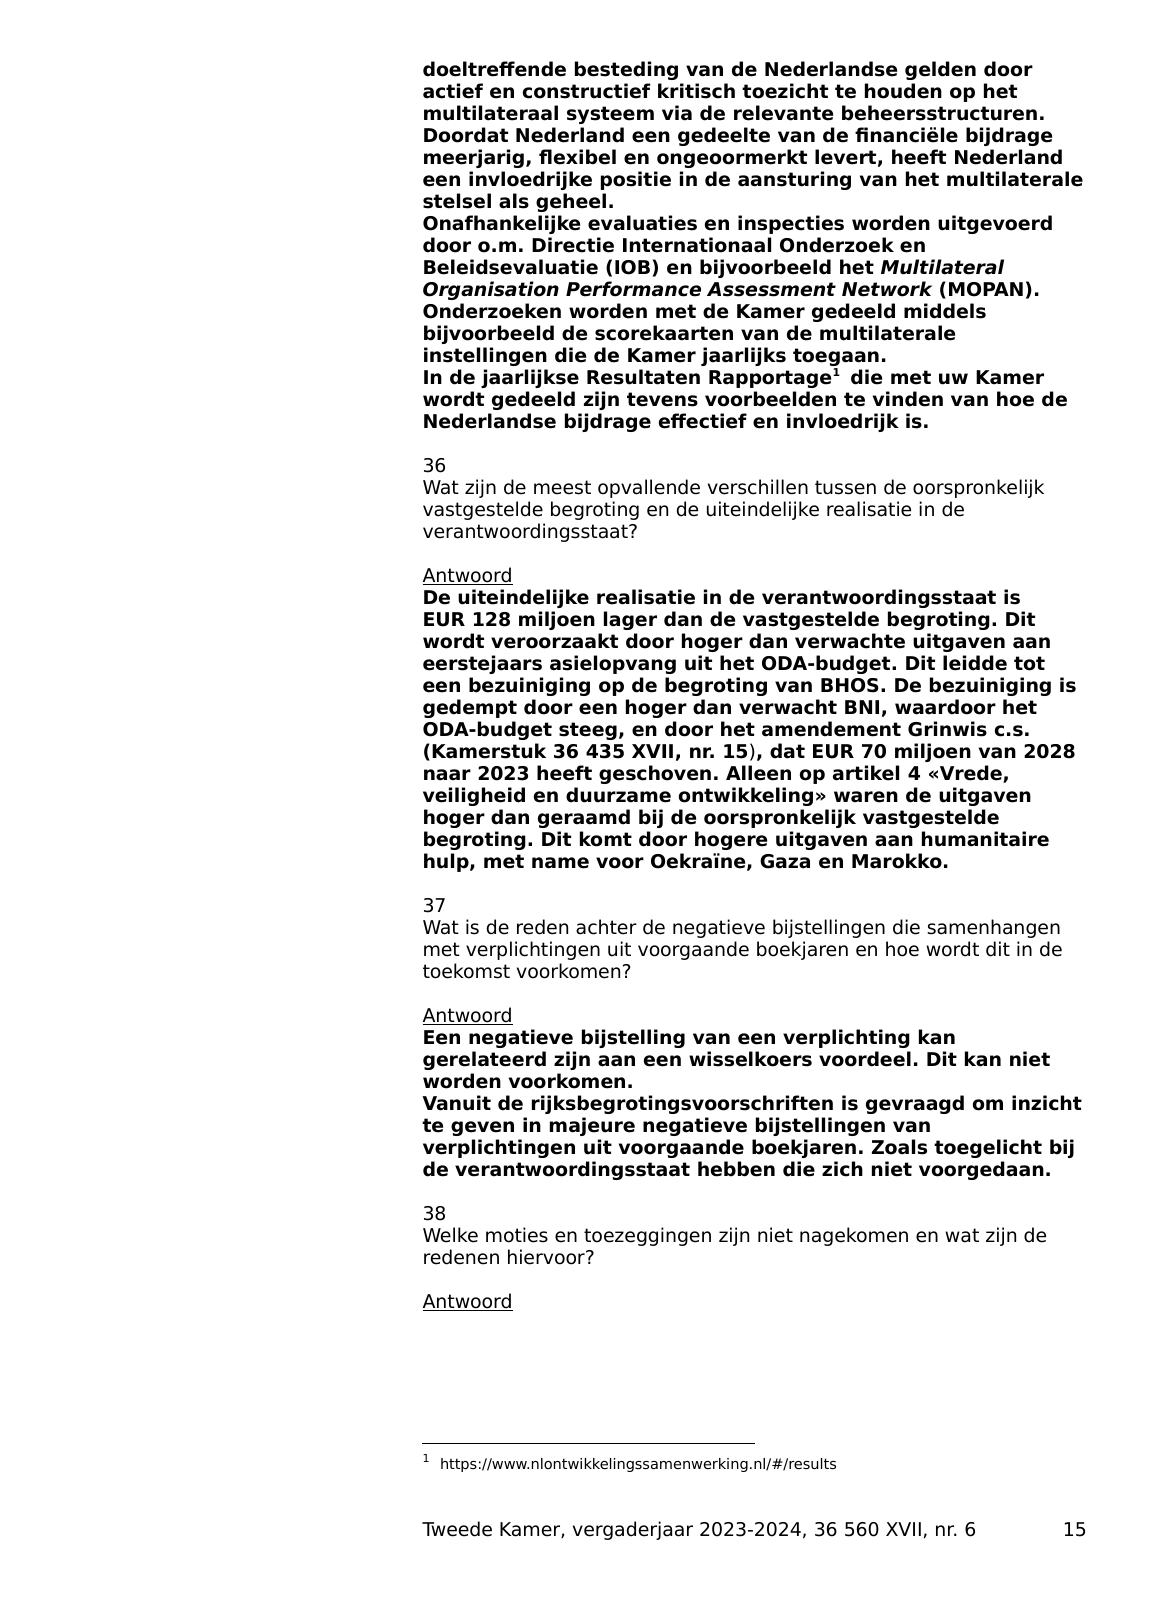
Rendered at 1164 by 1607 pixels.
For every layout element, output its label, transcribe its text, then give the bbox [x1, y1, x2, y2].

text Een negatieve bijstelling van een verplichting kan gerelateerd zijn aan een wisselkoers voordeel. Dit kan niet worden voorkomen. [422, 1027, 1087, 1093]
text 36 [422, 455, 1087, 477]
text 37 [422, 895, 1087, 917]
text 38 [422, 1203, 1087, 1225]
text De uiteindelijke realisatie in de verantwoordingsstaat is EUR 128 miljoen lager dan de vastgestelde begroting. Dit wordt veroorzaakt door hoger dan verwachte uitgaven aan eerstejaars asielopvang uit het ODA-budget. Dit leidde tot een bezuiniging op de begroting van BHOS. De bezuiniging is gedempt door een hoger dan verwacht BNI, waardoor het ODA-budget steeg, en door het amendement Grinwis c.s. (Kamerstuk 36 435 XVII, nr. 15), dat EUR 70 miljoen van 2028 naar 2023 heeft geschoven. Alleen op artikel 4 «Vrede, veiligheid en duurzame ontwikkeling» waren de uitgaven hoger dan geraamd bij de oorspronkelijk vastgestelde begroting. Dit komt door hogere uitgaven aan humanitaire hulp, met name voor Oekraïne, Gaza en Marokko. [422, 587, 1087, 873]
text In de jaarlijkse Resultaten Rapportage die met uw Kamer wordt gedeeld zijn tevens voorbeelden te vinden van hoe de Nederlandse bijdrage effectief en invloedrijk is. [422, 367, 1087, 433]
text Welke moties en toezeggingen zijn niet nagekomen en wat zijn de redenen hiervoor? [422, 1225, 1087, 1269]
text doeltreffende besteding van de Nederlandse gelden door actief en constructief kritisch toezicht te houden op het multilateraal systeem via de relevante beheersstructuren. Doordat Nederland een gedeelte van de financiële bijdrage meerjarig, flexibel en ongeoormerkt levert, heeft Nederland een invloedrijke positie in de aansturing van het multilaterale stelsel als geheel. [422, 59, 1087, 213]
text Wat is de reden achter de negatieve bijstellingen die samenhangen met verplichtingen uit voorgaande boekjaren en hoe wordt dit in de toekomst voorkomen? [422, 917, 1087, 983]
text Antwoord [422, 1291, 1087, 1313]
text https://www.nlontwikkelingssamenwerking.nl/#/results [422, 1452, 1087, 1474]
text Onafhankelijke evaluaties en inspecties worden uitgevoerd door o.m. Directie Internationaal Onderzoek en Beleidsevaluatie (IOB) en bijvoorbeeld het Multilateral Organisation Performance Assessment Network (MOPAN). Onderzoeken worden met de Kamer gedeeld middels bijvoorbeeld de scorekaarten van de multilaterale instellingen die de Kamer jaarlijks toegaan. [422, 213, 1087, 367]
text Antwoord [422, 565, 1087, 587]
text Vanuit de rijksbegrotingsvoorschriften is gevraagd om inzicht te geven in majeure negatieve bijstellingen van verplichtingen uit voorgaande boekjaren. Zoals toegelicht bij de verantwoordingsstaat hebben die zich niet voorgedaan. [422, 1093, 1087, 1181]
text Antwoord [422, 1005, 1087, 1027]
text Wat zijn de meest opvallende verschillen tussen de oorspronkelijk vastgestelde begroting en de uiteindelijke realisatie in de verantwoordingsstaat? [422, 477, 1087, 543]
